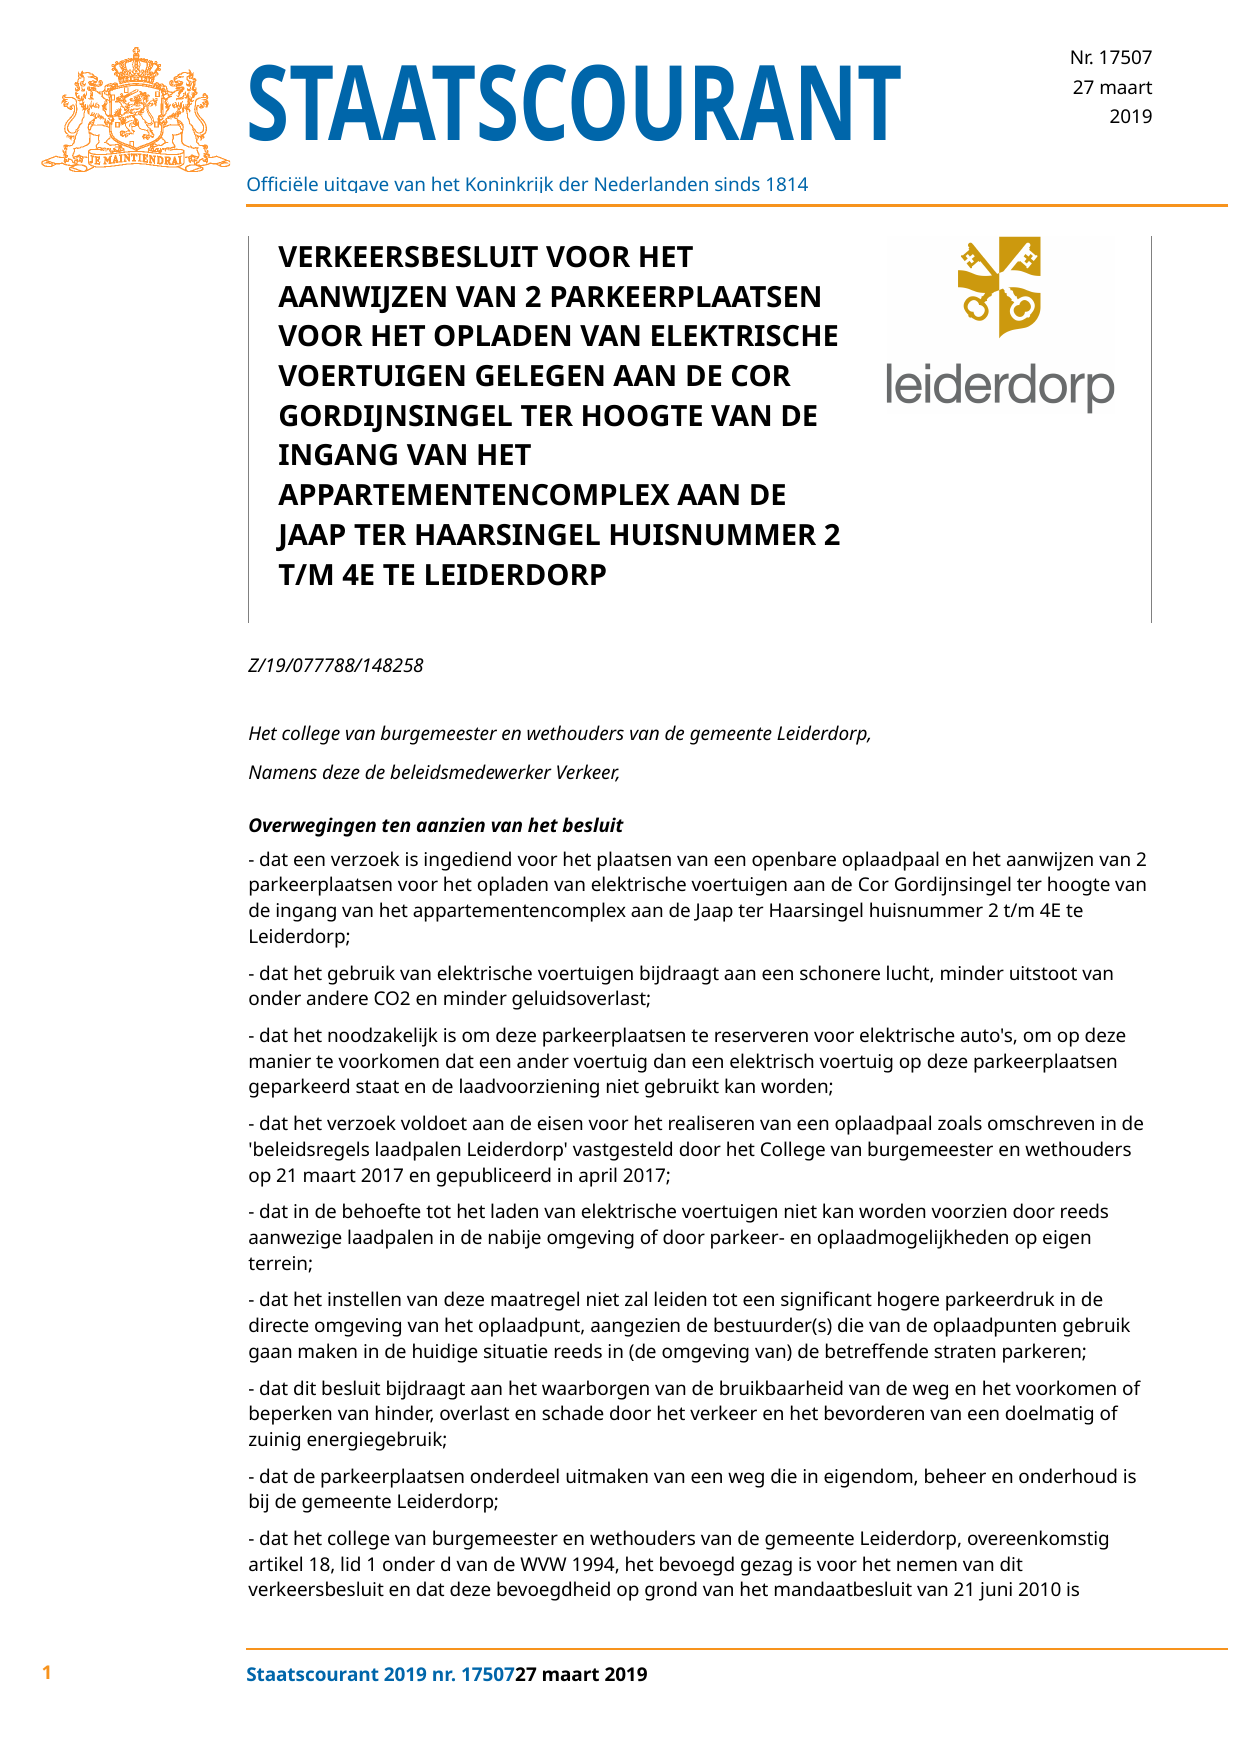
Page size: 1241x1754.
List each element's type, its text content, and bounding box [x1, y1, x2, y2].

text - dat het instellen van deze maatregel niet zal leiden tot een significant hogere parkeerdruk in de directe omgeving van het oplaadpunt, aangezien de bestuurder(s) die van de oplaadpunten gebruik gaan maken in de huidige situatie reeds in (de omgeving van) de betreffende straten parkeren; [248, 1287, 1152, 1364]
picture [41, 47, 231, 172]
text - dat de parkeerplaatsen onderdeel uitmaken van een weg die in eigendom, beheer en onderhoud is bij de gemeente Leiderdorp; [248, 1463, 1152, 1514]
table_header [850, 414, 1151, 623]
table_header VERKEERSBESLUIT VOOR HET AANWIJZEN VAN 2 PARKEERPLAATSEN VOOR HET OPLADEN VAN ELEKTRISCHE VOERTUIGEN GELEGEN AAN DE COR GORDIJNSINGEL TER HOOGTE VAN DE INGANG VAN HET APPARTEMENTENCOMPLEX AAN DE JAAP TER HAARSINGEL HUISNUMMER 2 T/M 4E TE LEIDERDORP [249, 236, 850, 623]
text Z/19/077788/148258 [248, 652, 1152, 678]
table_header [850, 236, 886, 413]
text - dat een verzoek is ingediend voor het plaatsen van een openbare oplaadpaal en het aanwijzen van 2 parkeerplaatsen voor het opladen van elektrische voertuigen aan de Cor Gordijnsingel ter hoogte van de ingang van het appartementencomplex aan de Jaap ter Haarsingel huisnummer 2 t/m 4E te Leiderdorp; [248, 846, 1152, 949]
picture [886, 236, 1115, 414]
text - dat in de behoefte tot het laden van elektrische voertuigen niet kan worden voorzien door reeds aanwezige laadpalen in de nabije omgeving of door parkeer- en oplaadmogelijkheden op eigen terrein; [248, 1198, 1152, 1276]
text - dat dit besluit bijdraagt aan het waarborgen van de bruikbaarheid van de weg en het voorkomen of beperken van hinder, overlast en schade door het verkeer en het bevorderen van een doelmatig of zuinig energiegebruik; [248, 1375, 1152, 1452]
text Namens deze de beleidsmedewerker Verkeer, [248, 759, 1152, 785]
text Overwegingen ten aanzien van het besluit [248, 812, 1152, 838]
text - dat het gebruik van elektrische voertuigen bijdraagt aan een schonere lucht, minder uitstoot van onder andere CO2 en minder geluidsoverlast; [248, 960, 1152, 1011]
table_header [1115, 236, 1151, 413]
text - dat het verzoek voldoet aan de eisen voor het realiseren van een oplaadpaal zoals omschreven in de 'beleidsregels laadpalen Leiderdorp' vastgesteld door het College van burgemeester en wethouders op 21 maart 2017 en gepubliceerd in april 2017; [248, 1110, 1152, 1187]
text - dat het noodzakelijk is om deze parkeerplaatsen te reserveren voor elektrische auto's, om op deze manier te voorkomen dat een ander voertuig dan een elektrisch voertuig op deze parkeerplaatsen geparkeerd staat en de laadvoorziening niet gebruikt kan worden; [248, 1022, 1152, 1099]
text - dat het college van burgemeester en wethouders van de gemeente Leiderdorp, overeenkomstig artikel 18, lid 1 onder d van de WVW 1994, het bevoegd gezag is voor het nemen van dit verkeersbesluit en dat deze bevoegdheid op grond van het mandaatbesluit van 21 juni 2010 is [248, 1525, 1152, 1602]
text Het college van burgemeester en wethouders van de gemeente Leiderdorp, [248, 720, 1152, 746]
